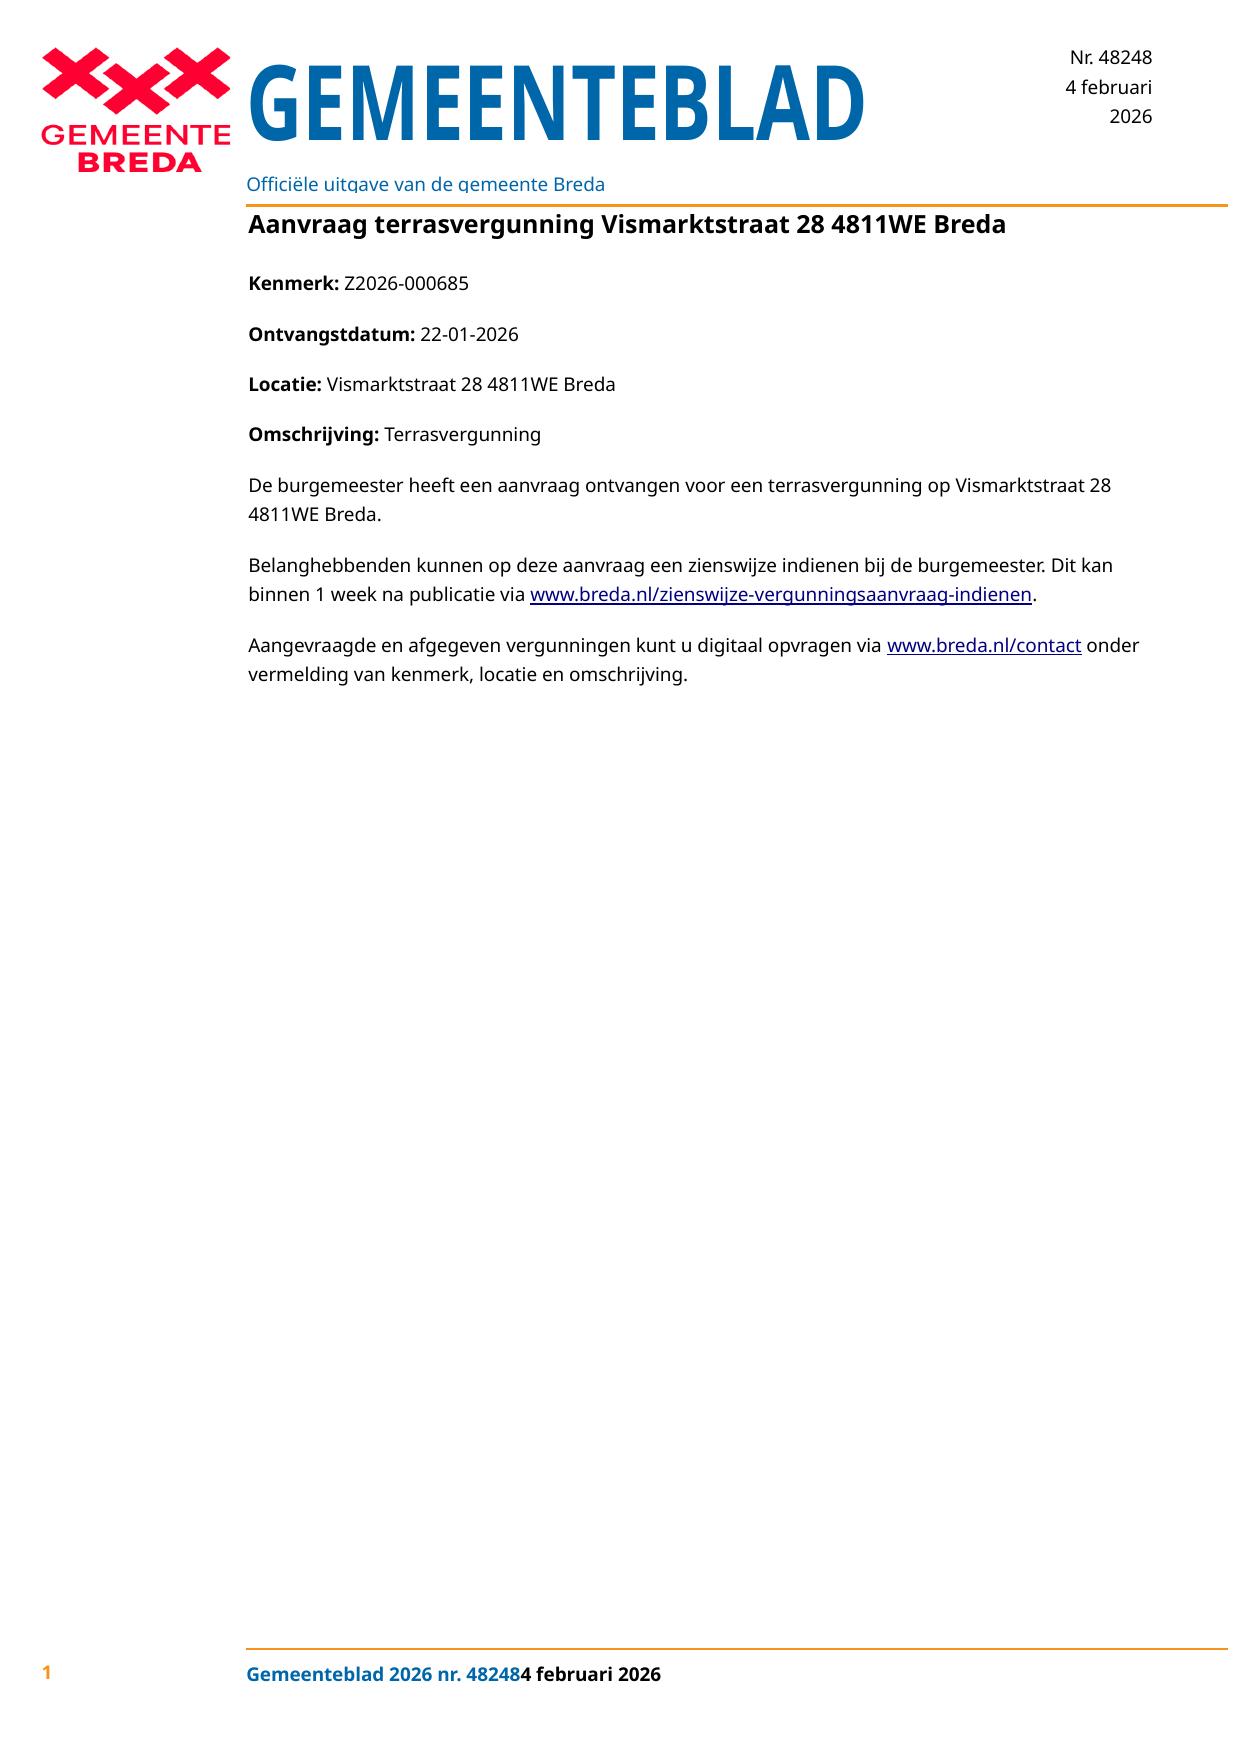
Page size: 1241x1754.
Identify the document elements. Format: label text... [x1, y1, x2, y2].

text Omschrijving: Terrasvergunning [248, 422, 1152, 447]
text Aangevraagde en afgegeven vergunningen kunt u digitaal opvragen via www.breda.nl/contact onder vermelding van kenmerk, locatie en omschrijving. [248, 632, 1152, 687]
text De burgemeester heeft een aanvraag ontvangen voor een terrasvergunning op Vismarktstraat 28 4811WE Breda. [248, 472, 1152, 527]
text Ontvangstdatum: 22-01-2026 [248, 321, 1152, 346]
text Belanghebbenden kunnen op deze aanvraag een zienswijze indienen bij de burgemeester. Dit kan binnen 1 week na publicatie via www.breda.nl/zienswijze-vergunningsaanvraag-indienen. [248, 552, 1152, 607]
text Kenmerk: Z2026-000685 [248, 270, 1152, 296]
text Aanvraag terrasvergunning Vismarktstraat 28 4811WE Breda [248, 207, 1152, 241]
text Locatie: Vismarktstraat 28 4811WE Breda [248, 371, 1152, 397]
picture [41, 47, 231, 172]
